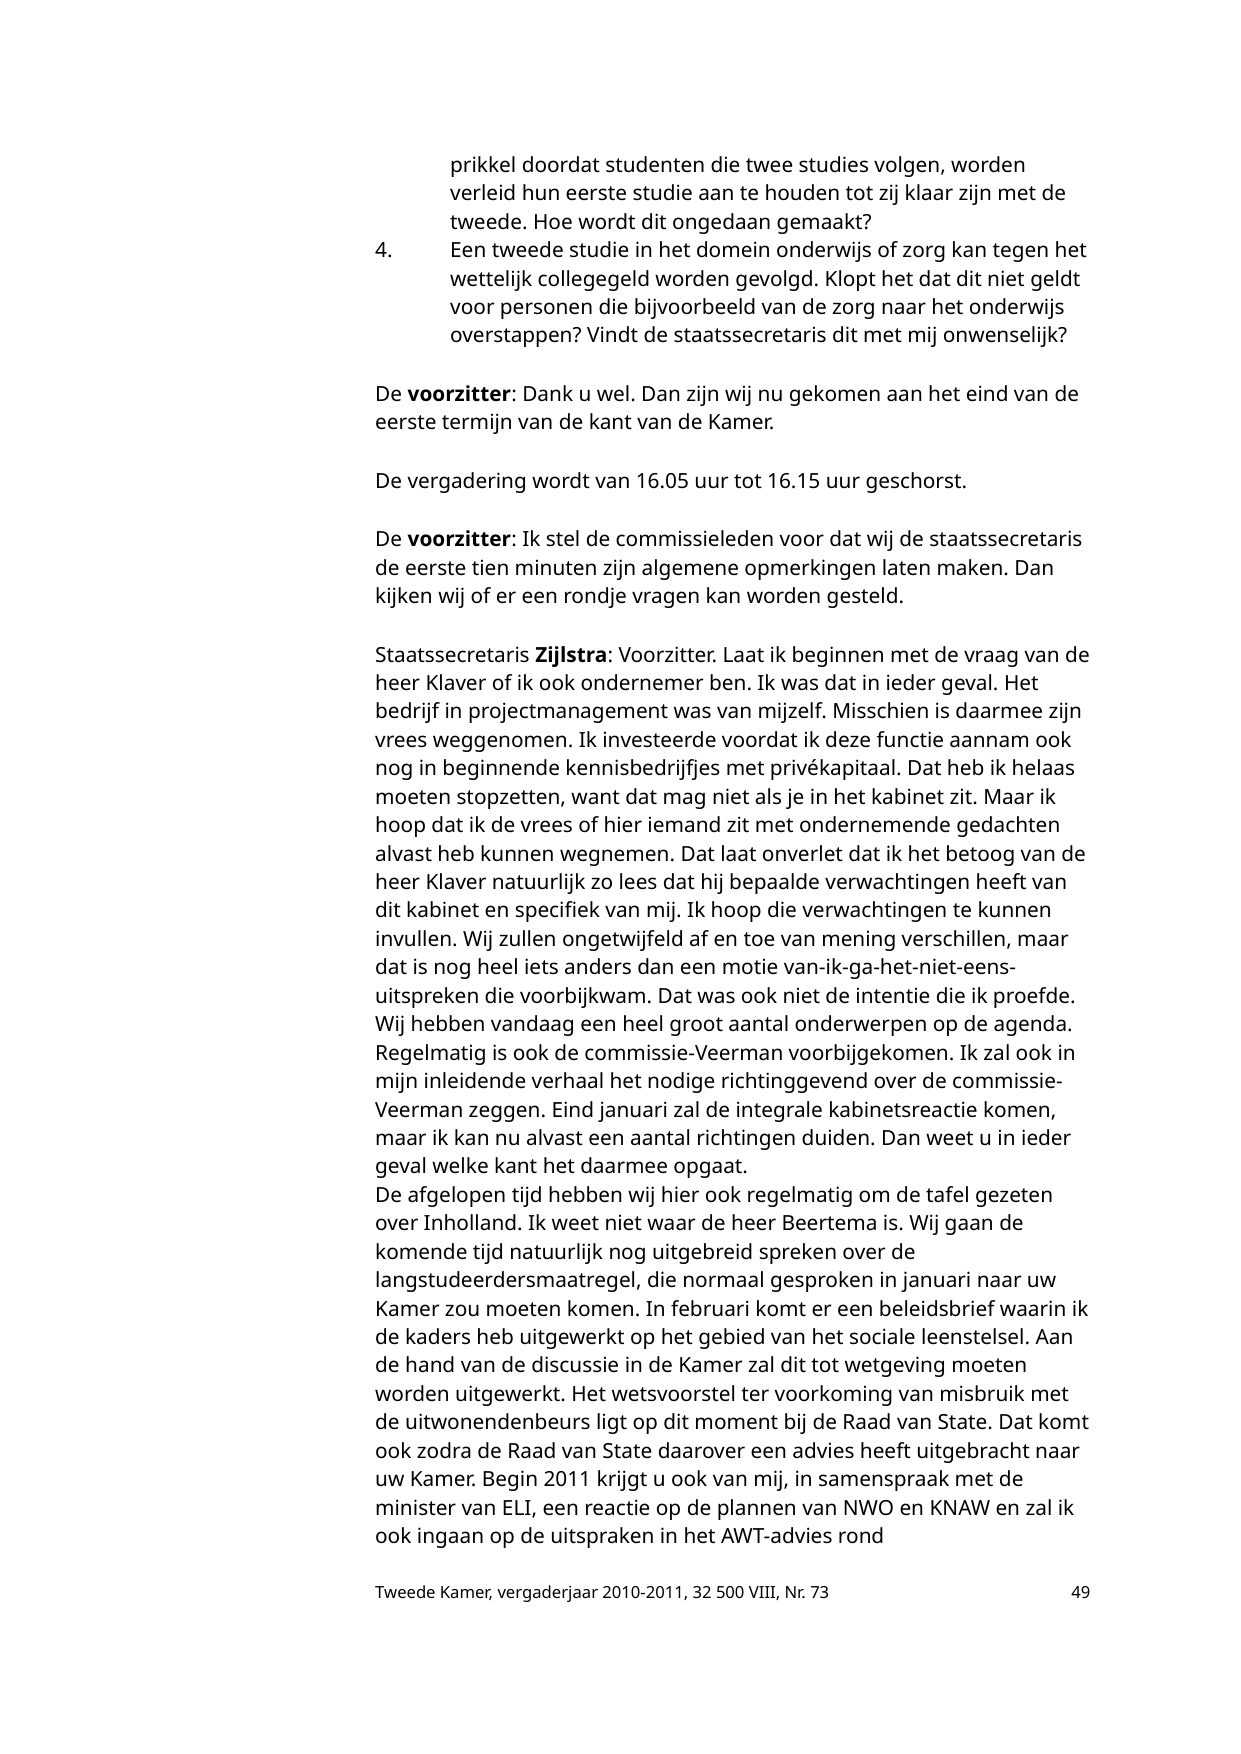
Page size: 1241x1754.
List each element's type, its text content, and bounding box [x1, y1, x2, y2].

list prikkel doordat studenten die twee studies volgen, worden verleid hun eerste studie aan te houden tot zij klaar zijn met de tweede. Hoe wordt dit ongedaan gemaakt? [375, 150, 1090, 235]
text Staatssecretaris Zijlstra: Voorzitter. Laat ik beginnen met de vraag van de heer Klaver of ik ook ondernemer ben. Ik was dat in ieder geval. Het bedrijf in projectmanagement was van mijzelf. Misschien is daarmee zijn vrees weggenomen. Ik investeerde voordat ik deze functie aannam ook nog in beginnende kennisbedrijfjes met privékapitaal. Dat heb ik helaas moeten stopzetten, want dat mag niet als je in het kabinet zit. Maar ik hoop dat ik de vrees of hier iemand zit met ondernemende gedachten alvast heb kunnen wegnemen. Dat laat onverlet dat ik het betoog van de heer Klaver natuurlijk zo lees dat hij bepaalde verwachtingen heeft van dit kabinet en specifiek van mij. Ik hoop die verwachtingen te kunnen invullen. Wij zullen ongetwijfeld af en toe van mening verschillen, maar dat is nog heel iets anders dan een motie van-ik-ga-het-niet-eens-uitspreken die voorbijkwam. Dat was ook niet de intentie die ik proefde. [375, 640, 1090, 1009]
text De vergadering wordt van 16.05 uur tot 16.15 uur geschorst. [375, 466, 1090, 494]
text De afgelopen tijd hebben wij hier ook regelmatig om de tafel gezeten over Inholland. Ik weet niet waar de heer Beertema is. Wij gaan de komende tijd natuurlijk nog uitgebreid spreken over de langstudeerdersmaatregel, die normaal gesproken in januari naar uw Kamer zou moeten komen. In februari komt er een beleidsbrief waarin ik de kaders heb uitgewerkt op het gebied van het sociale leenstelsel. Aan de hand van de discussie in de Kamer zal dit tot wetgeving moeten worden uitgewerkt. Het wetsvoorstel ter voorkoming van misbruik met de uitwonendenbeurs ligt op dit moment bij de Raad van State. Dat komt ook zodra de Raad van State daarover een advies heeft uitgebracht naar uw Kamer. Begin 2011 krijgt u ook van mij, in samenspraak met de minister van ELI, een reactie op de plannen van NWO en KNAW en zal ik ook ingaan op de uitspraken in het AWT-advies rond [375, 1180, 1090, 1550]
text De voorzitter: Dank u wel. Dan zijn wij nu gekomen aan het eind van de eerste termijn van de kant van de Kamer. [375, 379, 1090, 436]
text Wij hebben vandaag een heel groot aantal onderwerpen op de agenda. Regelmatig is ook de commissie-Veerman voorbijgekomen. Ik zal ook in mijn inleidende verhaal het nodige richtinggevend over de commissie-Veerman zeggen. Eind januari zal de integrale kabinetsreactie komen, maar ik kan nu alvast een aantal richtingen duiden. Dan weet u in ieder geval welke kant het daarmee opgaat. [375, 1009, 1090, 1180]
list Een tweede studie in het domein onderwijs of zorg kan tegen het wettelijk collegegeld worden gevolgd. Klopt het dat dit niet geldt voor personen die bijvoorbeeld van de zorg naar het onderwijs overstappen? Vindt de staatssecretaris dit met mij onwenselijk? [375, 235, 1090, 349]
text De voorzitter: Ik stel de commissieleden voor dat wij de staatssecretaris de eerste tien minuten zijn algemene opmerkingen laten maken. Dan kijken wij of er een rondje vragen kan worden gesteld. [375, 524, 1090, 610]
